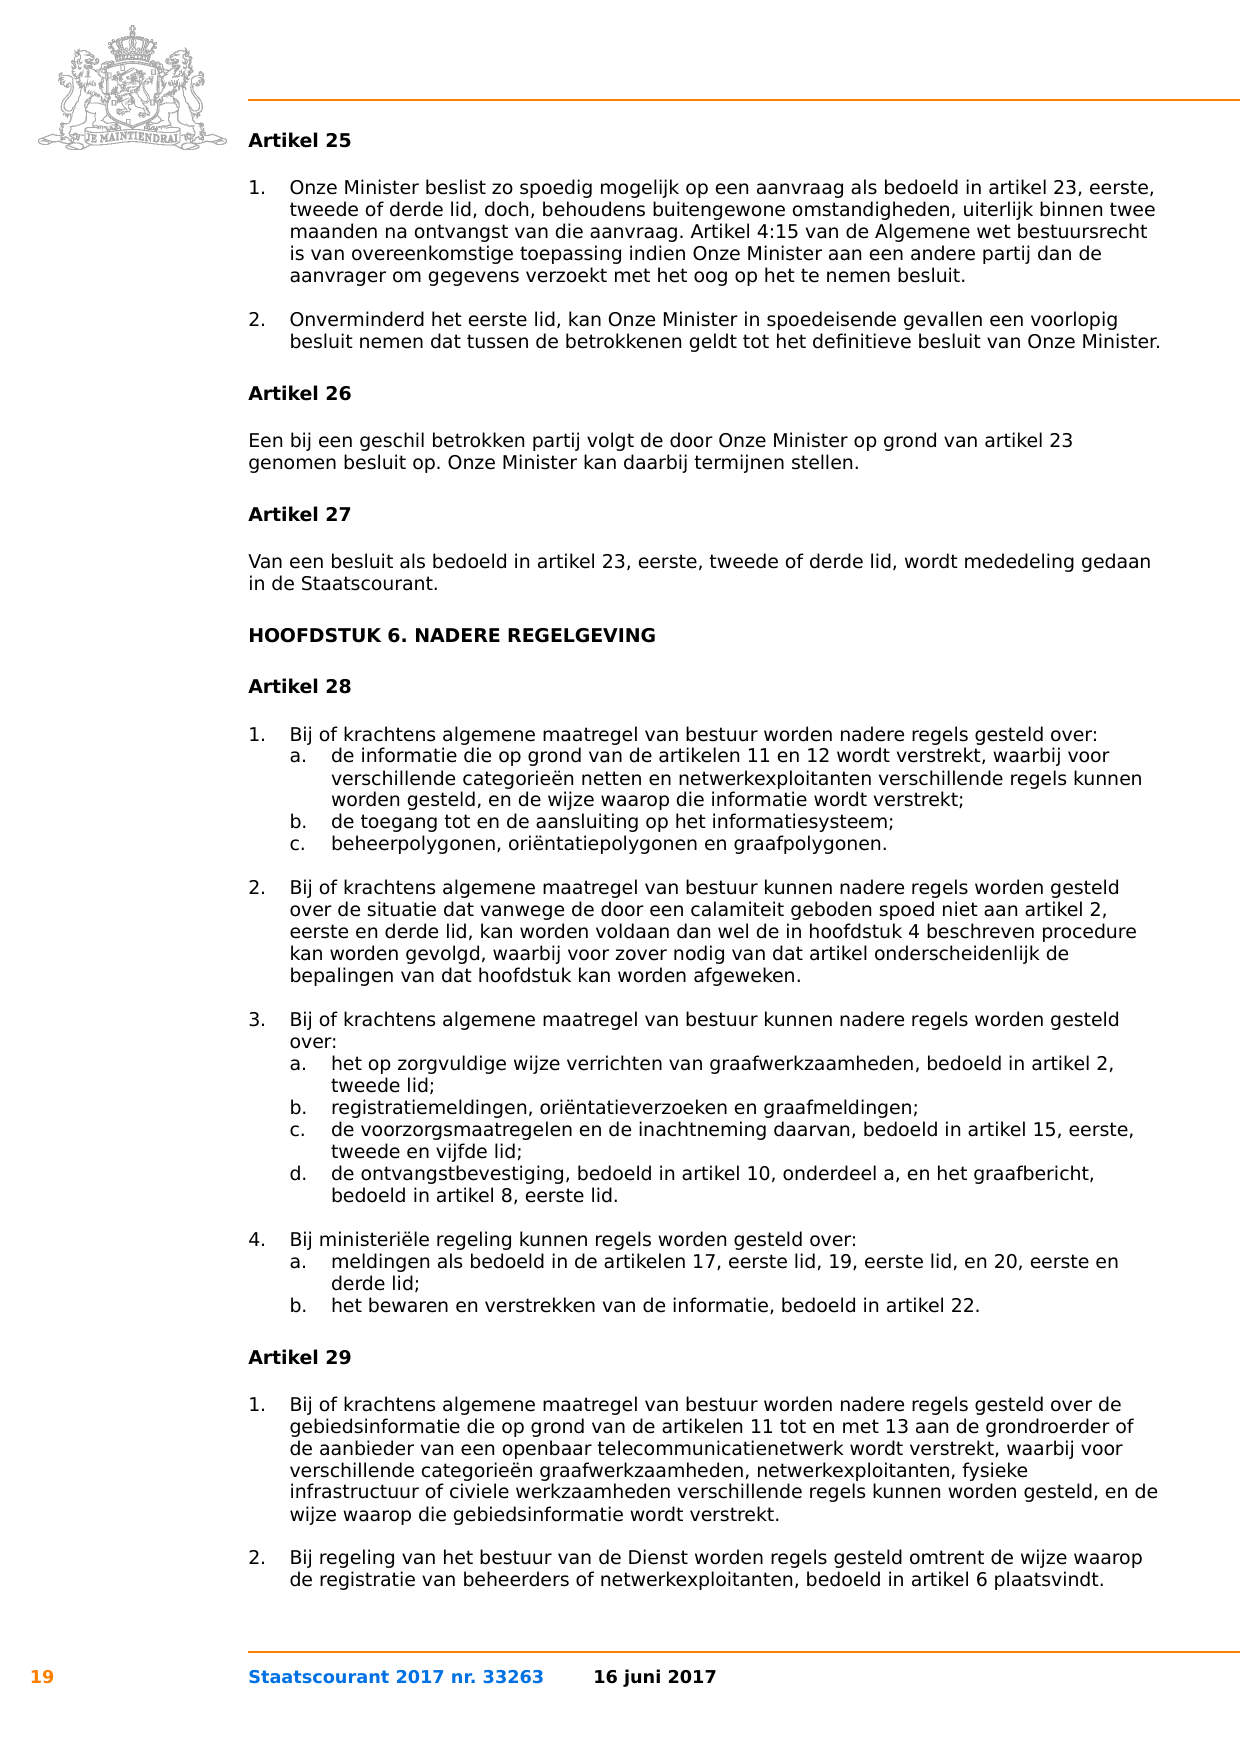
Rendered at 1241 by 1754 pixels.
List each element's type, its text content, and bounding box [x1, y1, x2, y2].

subtitle HOOFDSTUK 6. NADERE REGELGEVING [248, 624, 1163, 646]
subtitle Artikel 26 [248, 383, 1163, 404]
text c. de voorzorgsmaatregelen en de inachtneming daarvan, bedoeld in artikel 15, eerste, tweede en vijfde lid; [289, 1119, 1163, 1163]
text 2. Onverminderd het eerste lid, kan Onze Minister in spoedeisende gevallen een voorlopig besluit nemen dat tussen de betrokkenen geldt tot het definitieve besluit van Onze Minister. [248, 309, 1163, 353]
text a. meldingen als bedoeld in de artikelen 17, eerste lid, 19, eerste lid, en 20, eerste en derde lid; [289, 1251, 1163, 1294]
text c. beheerpolygonen, oriëntatiepolygonen en graafpolygonen. [289, 833, 1163, 855]
text 2. Bij regeling van het bestuur van de Dienst worden regels gesteld omtrent de wijze waarop de registratie van beheerders of netwerkexploitanten, bedoeld in artikel 6 plaatsvindt. [248, 1547, 1163, 1591]
text b. de toegang tot en de aansluiting op het informatiesysteem; [289, 811, 1163, 833]
text Een bij een geschil betrokken partij volgt de door Onze Minister op grond van artikel 23 genomen besluit op. Onze Minister kan daarbij termijnen stellen. [248, 429, 1163, 473]
text a. het op zorgvuldige wijze verrichten van graafwerkzaamheden, bedoeld in artikel 2, tweede lid; [289, 1053, 1163, 1097]
text 1. Bij of krachtens algemene maatregel van bestuur worden nadere regels gesteld over: [248, 723, 1163, 745]
text 3. Bij of krachtens algemene maatregel van bestuur kunnen nadere regels worden gesteld over: [248, 1009, 1163, 1053]
text b. registratiemeldingen, oriëntatieverzoeken en graafmeldingen; [289, 1097, 1163, 1119]
text 2. Bij of krachtens algemene maatregel van bestuur kunnen nadere regels worden gesteld over de situatie dat vanwege de door een calamiteit geboden spoed niet aan artikel 2, eerste en derde lid, kan worden voldaan dan wel de in hoofdstuk 4 beschreven procedure kan worden gevolgd, waarbij voor zover nodig van dat artikel onderscheidenlijk de bepalingen van dat hoofdstuk kan worden afgeweken. [248, 877, 1163, 987]
text Van een besluit als bedoeld in artikel 23, eerste, tweede of derde lid, wordt mededeling gedaan in de Staatscourant. [248, 551, 1163, 594]
subtitle Artikel 28 [248, 676, 1163, 698]
picture [38, 25, 227, 150]
subtitle Artikel 29 [248, 1347, 1163, 1368]
subtitle Artikel 25 [248, 130, 1163, 152]
text 1. Onze Minister beslist zo spoedig mogelijk op een aanvraag als bedoeld in artikel 23, eerste, tweede of derde lid, doch, behoudens buitengewone omstandigheden, uiterlijk binnen twee maanden na ontvangst van die aanvraag. Artikel 4:15 van de Algemene wet bestuursrecht is van overeenkomstige toepassing indien Onze Minister aan een andere partij dan de aanvrager om gegevens verzoekt met het oog op het te nemen besluit. [248, 177, 1163, 287]
text b. het bewaren en verstrekken van de informatie, bedoeld in artikel 22. [289, 1294, 1163, 1317]
text 4. Bij ministeriële regeling kunnen regels worden gesteld over: [248, 1229, 1163, 1251]
subtitle Artikel 27 [248, 503, 1163, 526]
text 1. Bij of krachtens algemene maatregel van bestuur worden nadere regels gesteld over de gebiedsinformatie die op grond van de artikelen 11 tot en met 13 aan de grondroerder of de aanbieder van een openbaar telecommunicatienetwerk wordt verstrekt, waarbij voor verschillende categorieën graafwerkzaamheden, netwerkexploitanten, fysieke infrastructuur of civiele werkzaamheden verschillende regels kunnen worden gesteld, en de wijze waarop die gebiedsinformatie wordt verstrekt. [248, 1393, 1163, 1525]
text a. de informatie die op grond van de artikelen 11 en 12 wordt verstrekt, waarbij voor verschillende categorieën netten en netwerkexploitanten verschillende regels kunnen worden gesteld, en de wijze waarop die informatie wordt verstrekt; [289, 745, 1163, 811]
text d. de ontvangstbevestiging, bedoeld in artikel 10, onderdeel a, en het graafbericht, bedoeld in artikel 8, eerste lid. [289, 1163, 1163, 1207]
